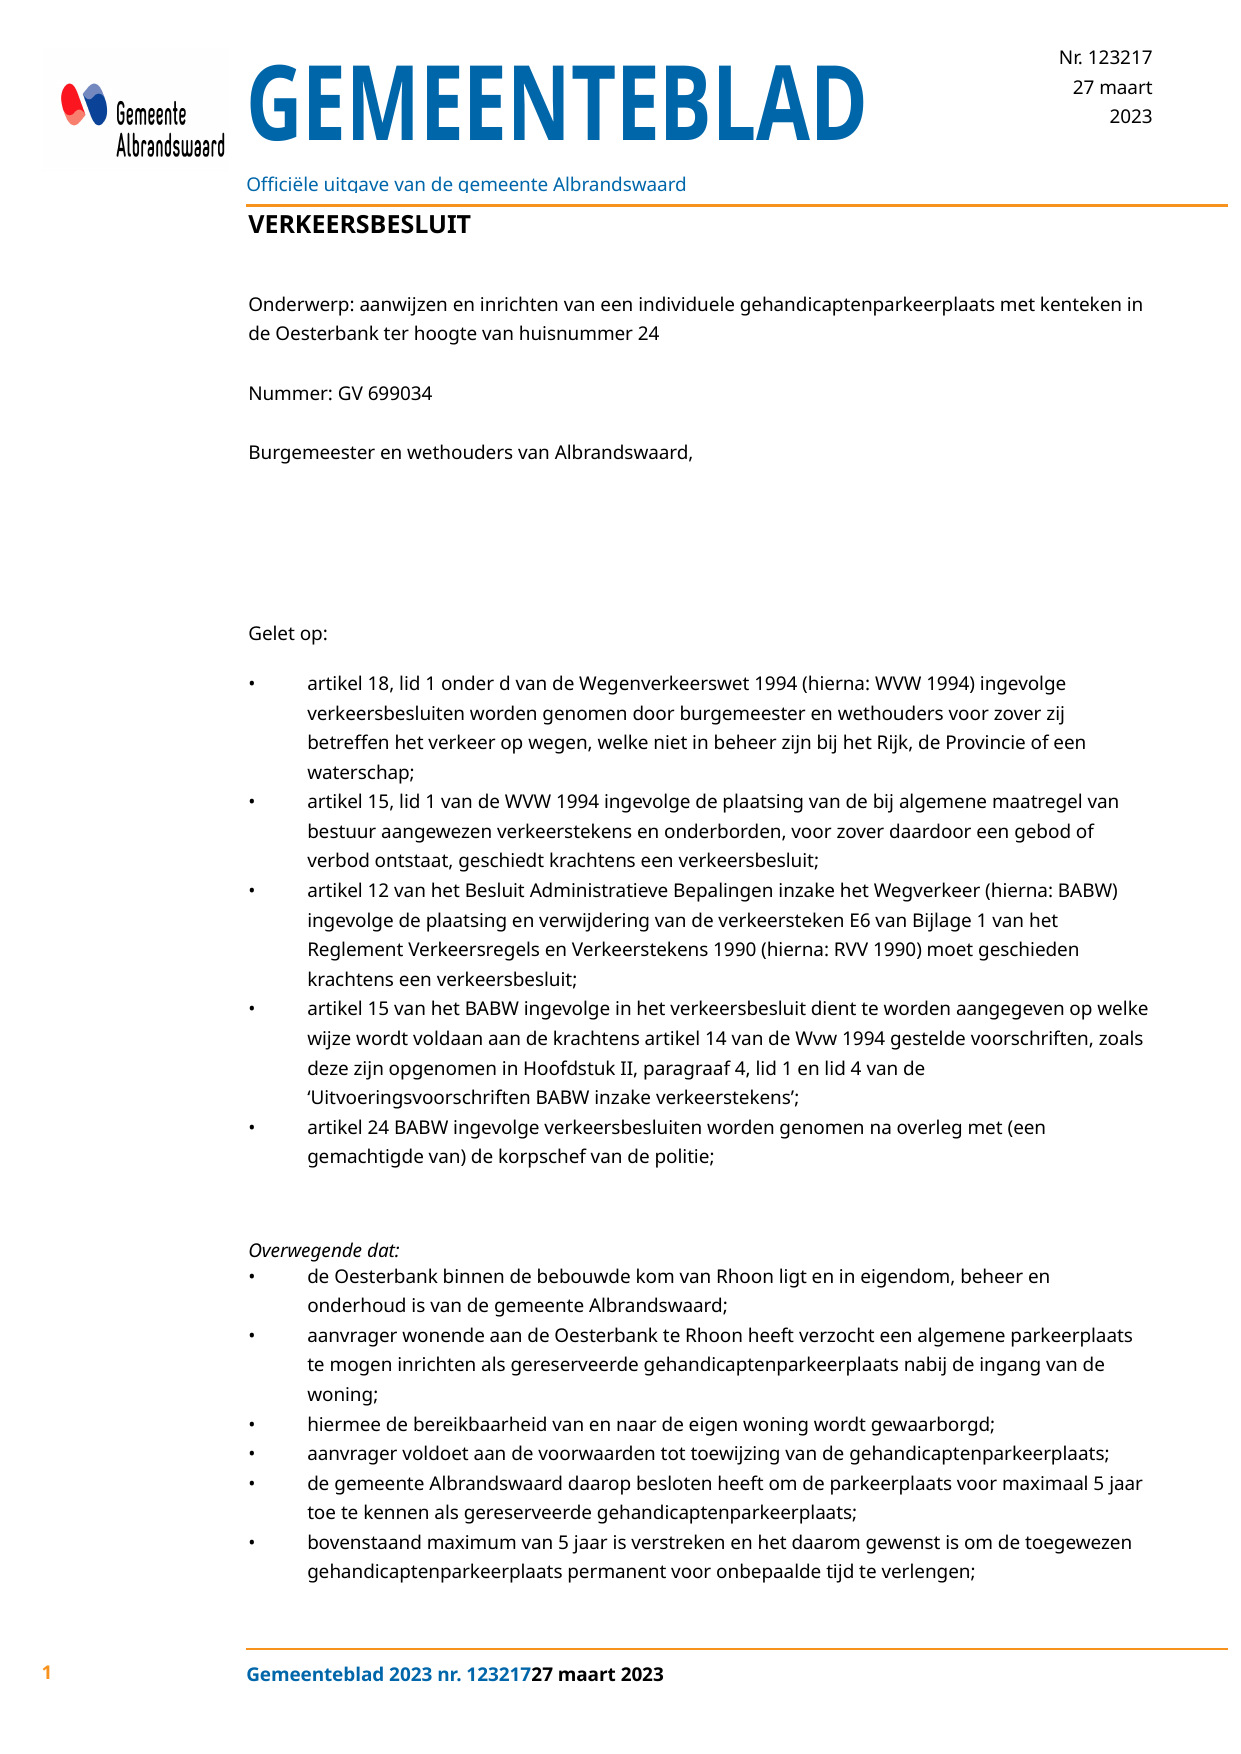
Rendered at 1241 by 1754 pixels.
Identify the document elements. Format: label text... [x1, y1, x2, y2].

list artikel 15 van het BABW ingevolge in het verkeersbesluit dient te worden aangegeven op welke wijze wordt voldaan aan de krachtens artikel 14 van de Wvw 1994 gestelde voorschriften, zoals deze zijn opgenomen in Hoofdstuk II, paragraaf 4, lid 1 en lid 4 van de ‘Uitvoeringsvoorschriften BABW inzake verkeerstekens’; [248, 996, 1152, 1110]
list aanvrager wonende aan de Oesterbank te Rhoon heeft verzocht een algemene parkeerplaats te mogen inrichten als gereserveerde gehandicaptenparkeerplaats nabij de ingang van de woning; [248, 1322, 1152, 1407]
text Gelet op: [248, 620, 1152, 646]
list artikel 24 BABW ingevolge verkeersbesluiten worden genomen na overleg met (een gemachtigde van) de korpschef van de politie; [248, 1114, 1152, 1169]
list bovenstaand maximum van 5 jaar is verstreken en het daarom gewenst is om de toegewezen gehandicaptenparkeerplaats permanent voor onbepaalde tijd te verlengen; [248, 1529, 1152, 1584]
list hiermee de bereikbaarheid van en naar de eigen woning wordt gewaarborgd; [248, 1411, 1152, 1436]
list artikel 12 van het Besluit Administratieve Bepalingen inzake het Wegverkeer (hierna: BABW) ingevolge de plaatsing en verwijdering van de verkeersteken E6 van Bijlage 1 van het Reglement Verkeersregels en Verkeerstekens 1990 (hierna: RVV 1990) moet geschieden krachtens een verkeersbesluit; [248, 877, 1152, 992]
text Onderwerp: aanwijzen en inrichten van een individuele gehandicaptenparkeerplaats met kenteken in de Oesterbank ter hoogte van huisnummer 24 [248, 291, 1152, 346]
text VERKEERSBESLUIT [248, 207, 1152, 241]
list de gemeente Albrandswaard daarop besloten heeft om de parkeerplaats voor maximaal 5 jaar toe te kennen als gereserveerde gehandicaptenparkeerplaats; [248, 1470, 1152, 1525]
list artikel 15, lid 1 van de WVW 1994 ingevolge de plaatsing van de bij algemene maatregel van bestuur aangewezen verkeerstekens en onderborden, voor zover daardoor een gebod of verbod ontstaat, geschiedt krachtens een verkeersbesluit; [248, 788, 1152, 873]
text Nummer: GV 699034 [248, 380, 1152, 406]
text Burgemeester en wethouders van Albrandswaard, [248, 439, 1152, 465]
list aanvrager voldoet aan de voorwaarden tot toewijzing van de gehandicaptenparkeerplaats; [248, 1440, 1152, 1466]
list artikel 18, lid 1 onder d van de Wegenverkeerswet 1994 (hierna: WVW 1994) ingevolge verkeersbesluiten worden genomen door burgemeester en wethouders voor zover zij betreffen het verkeer op wegen, welke niet in beheer zijn bij het Rijk, de Provincie of een waterschap; [248, 670, 1152, 785]
list de Oesterbank binnen de bebouwde kom van Rhoon ligt en in eigendom, beheer en onderhoud is van de gemeente Albrandswaard; [248, 1263, 1152, 1318]
text Overwegende dat: [248, 1237, 1152, 1263]
picture [41, 47, 231, 172]
